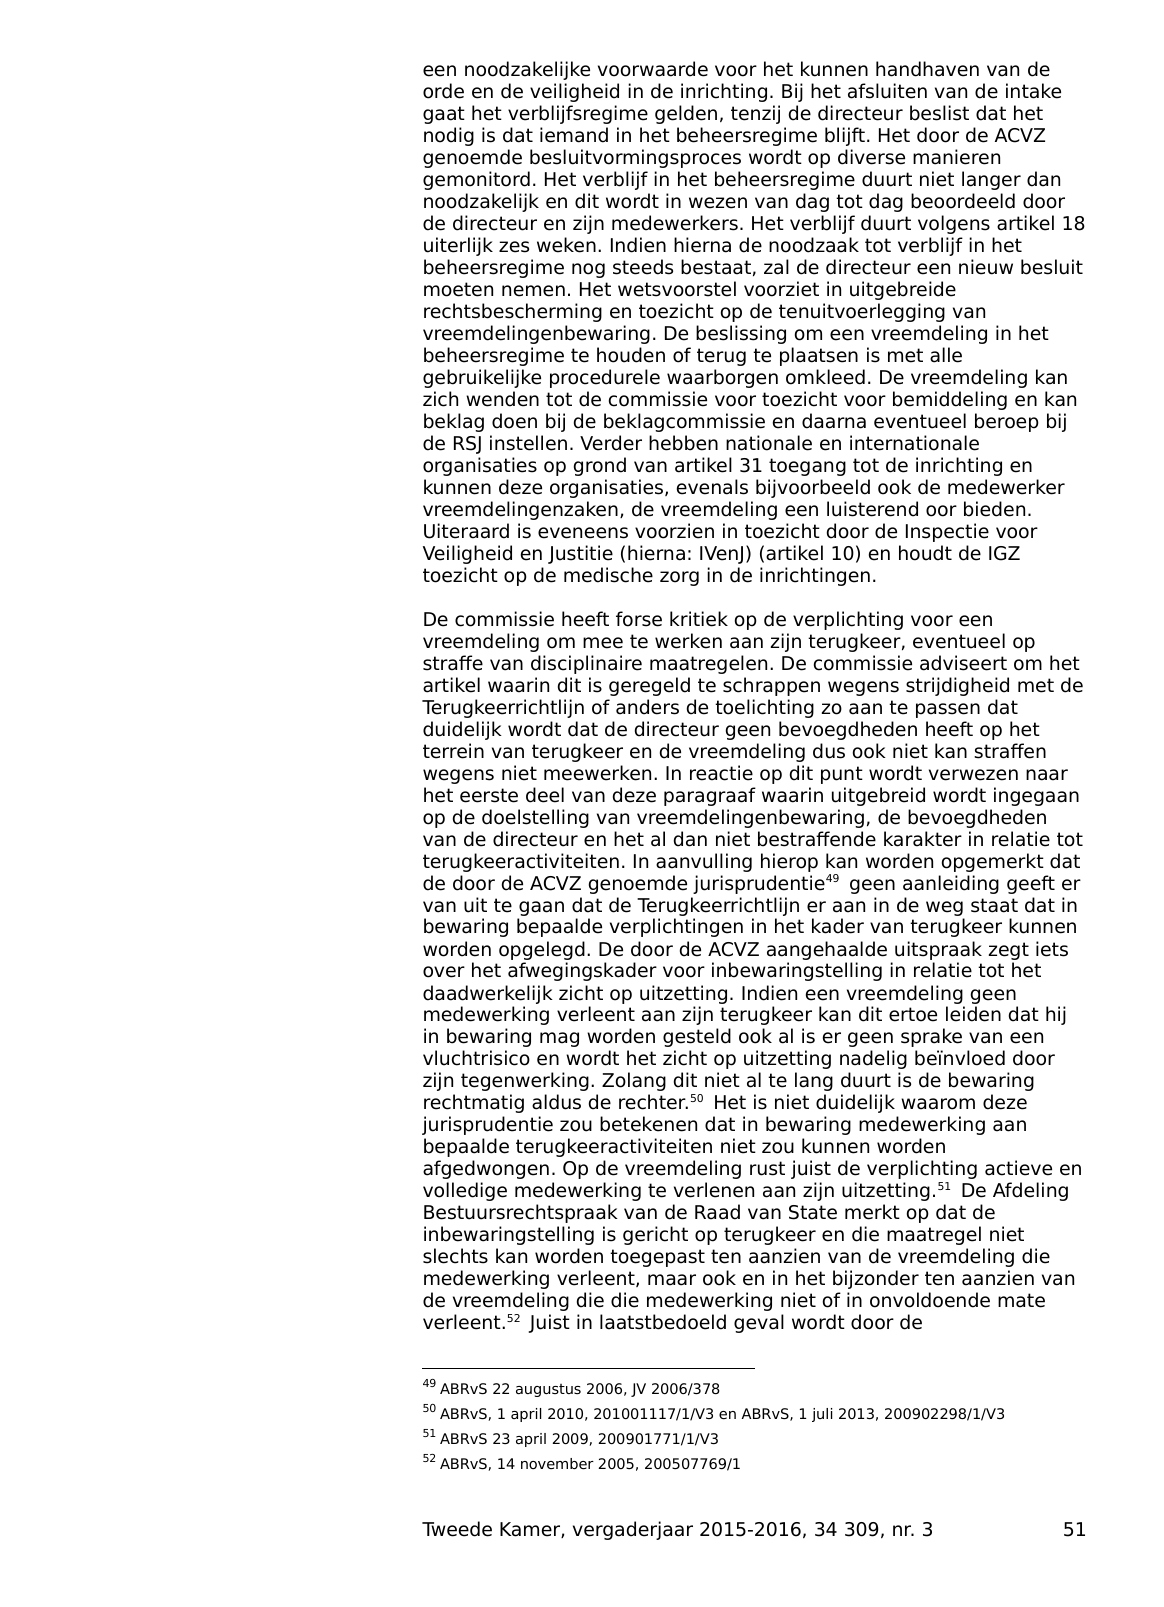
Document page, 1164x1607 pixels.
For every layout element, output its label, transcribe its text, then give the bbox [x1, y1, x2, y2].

text een noodzakelijke voorwaarde voor het kunnen handhaven van de orde en de veiligheid in de inrichting. Bij het afsluiten van de intake gaat het verblijfsregime gelden, tenzij de directeur beslist dat het nodig is dat iemand in het beheersregime blijft. Het door de ACVZ genoemde besluitvormingsproces wordt op diverse manieren gemonitord. Het verblijf in het beheersregime duurt niet langer dan noodzakelijk en dit wordt in wezen van dag tot dag beoordeeld door de directeur en zijn medewerkers. Het verblijf duurt volgens artikel 18 uiterlijk zes weken. Indien hierna de noodzaak tot verblijf in het beheersregime nog steeds bestaat, zal de directeur een nieuw besluit moeten nemen. Het wetsvoorstel voorziet in uitgebreide rechtsbescherming en toezicht op de tenuitvoerlegging van vreemdelingenbewaring. De beslissing om een vreemdeling in het beheersregime te houden of terug te plaatsen is met alle gebruikelijke procedurele waarborgen omkleed. De vreemdeling kan zich wenden tot de commissie voor toezicht voor bemiddeling en kan beklag doen bij de beklagcommissie en daarna eventueel beroep bij de RSJ instellen. Verder hebben nationale en internationale organisaties op grond van artikel 31 toegang tot de inrichting en kunnen deze organisaties, evenals bijvoorbeeld ook de medewerker vreemdelingenzaken, de vreemdeling een luisterend oor bieden. Uiteraard is eveneens voorzien in toezicht door de Inspectie voor Veiligheid en Justitie (hierna: IVenJ) (artikel 10) en houdt de IGZ toezicht op de medische zorg in de inrichtingen. [422, 59, 1087, 587]
text ABRvS 22 augustus 2006, JV 2006/378 [422, 1377, 1087, 1399]
text ABRvS, 1 april 2010, 201001117/1/V3 en ABRvS, 1 juli 2013, 200902298/1/V3 [422, 1402, 1087, 1424]
text ABRvS, 14 november 2005, 200507769/1 [422, 1452, 1087, 1474]
text ABRvS 23 april 2009, 200901771/1/V3 [422, 1427, 1087, 1449]
text De commissie heeft forse kritiek op de verplichting voor een vreemdeling om mee te werken aan zijn terugkeer, eventueel op straffe van disciplinaire maatregelen. De commissie adviseert om het artikel waarin dit is geregeld te schrappen wegens strijdigheid met de Terugkeerrichtlijn of anders de toelichting zo aan te passen dat duidelijk wordt dat de directeur geen bevoegdheden heeft op het terrein van terugkeer en de vreemdeling dus ook niet kan straffen wegens niet meewerken. In reactie op dit punt wordt verwezen naar het eerste deel van deze paragraaf waarin uitgebreid wordt ingegaan op de doelstelling van vreemdelingenbewaring, de bevoegdheden van de directeur en het al dan niet bestraffende karakter in relatie tot terugkeeractiviteiten. In aanvulling hierop kan worden opgemerkt dat de door de ACVZ genoemde jurisprudentie geen aanleiding geeft er van uit te gaan dat de Terugkeerrichtlijn er aan in de weg staat dat in bewaring bepaalde verplichtingen in het kader van terugkeer kunnen worden opgelegd. De door de ACVZ aangehaalde uitspraak zegt iets over het afwegingskader voor inbewaringstelling in relatie tot het daadwerkelijk zicht op uitzetting. Indien een vreemdeling geen medewerking verleent aan zijn terugkeer kan dit ertoe leiden dat hij in bewaring mag worden gesteld ook al is er geen sprake van een vluchtrisico en wordt het zicht op uitzetting nadelig beïnvloed door zijn tegenwerking. Zolang dit niet al te lang duurt is de bewaring rechtmatig aldus de rechter. Het is niet duidelijk waarom deze jurisprudentie zou betekenen dat in bewaring medewerking aan bepaalde terugkeeractiviteiten niet zou kunnen worden afgedwongen. Op de vreemdeling rust juist de verplichting actieve en volledige medewerking te verlenen aan zijn uitzetting. De Afdeling Bestuursrechtspraak van de Raad van State merkt op dat de inbewaringstelling is gericht op terugkeer en die maatregel niet slechts kan worden toegepast ten aanzien van de vreemdeling die medewerking verleent, maar ook en in het bijzonder ten aanzien van de vreemdeling die die medewerking niet of in onvoldoende mate verleent. Juist in laatstbedoeld geval wordt door de [422, 609, 1087, 1334]
